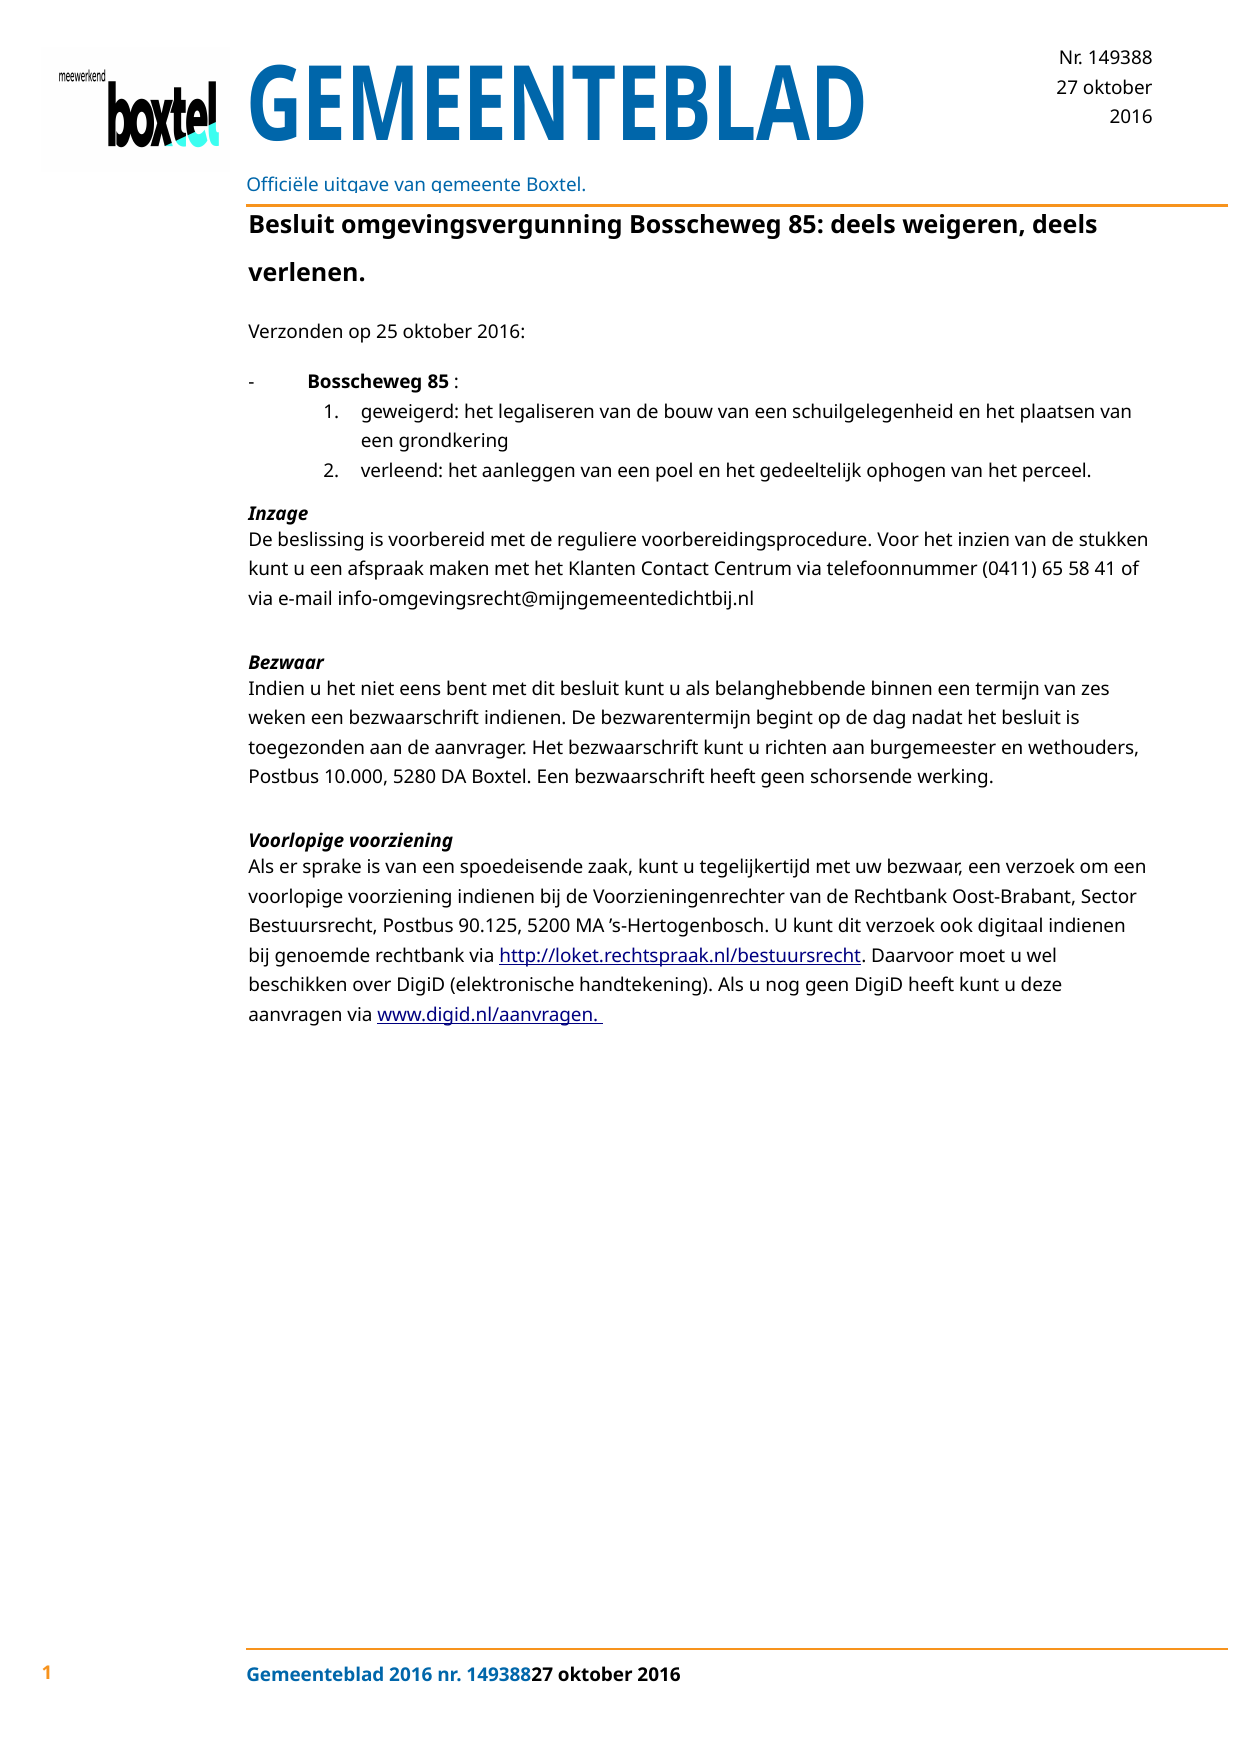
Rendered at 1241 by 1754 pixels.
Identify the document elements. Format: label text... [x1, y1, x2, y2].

text Indien u het niet eens bent met dit besluit kunt u als belanghebbende binnen een termijn van zes weken een bezwaarschrift indienen. De bezwarentermijn begint op de dag nadat het besluit is toegezonden aan de aanvrager. Het bezwaarschrift kunt u richten aan burgemeester en wethouders, Postbus 10.000, 5280 DA Boxtel. Een bezwaarschrift heeft geen schorsende werking. [248, 675, 1152, 789]
list geweigerd: het legaliseren van de bouw van een schuilgelegenheid en het plaatsen van een grondkering [323, 398, 1152, 453]
text Verzonden op 25 oktober 2016: [248, 318, 1152, 344]
text Voorlopige voorziening [248, 827, 1152, 853]
text Inzage [248, 500, 1152, 526]
text Besluit omgevingsvergunning Bosscheweg 85: deels weigeren, deels verlenen. [248, 207, 1152, 288]
list verleend: het aanleggen van een poel en het gedeeltelijk ophogen van het perceel. [323, 457, 1152, 483]
text Bezwaar [248, 649, 1152, 675]
text Als er sprake is van een spoedeisende zaak, kunt u tegelijkertijd met uw bezwaar, een verzoek om een voorlopige voorziening indienen bij de Voorzieningenrechter van de Rechtbank Oost-Brabant, Sector Bestuursrecht, Postbus 90.125, 5200 MA ’s-Hertogenbosch. U kunt dit verzoek ook digitaal indienen bij genoemde rechtbank via http://loket.rechtspraak.nl/bestuursrecht. Daarvoor moet u wel beschikken over DigiD (elektronische handtekening). Als u nog geen DigiD heeft kunt u deze aanvragen via www.digid.nl/aanvragen. [248, 853, 1152, 1027]
list Bosscheweg 85 : [248, 368, 1152, 394]
picture [41, 47, 231, 172]
text De beslissing is voorbereid met de reguliere voorbereidingsprocedure. Voor het inzien van de stukken kunt u een afspraak maken met het Klanten Contact Centrum via telefoonnummer (0411) 65 58 41 of via e-mail info-omgevingsrecht@mijngemeentedichtbij.nl [248, 526, 1152, 611]
